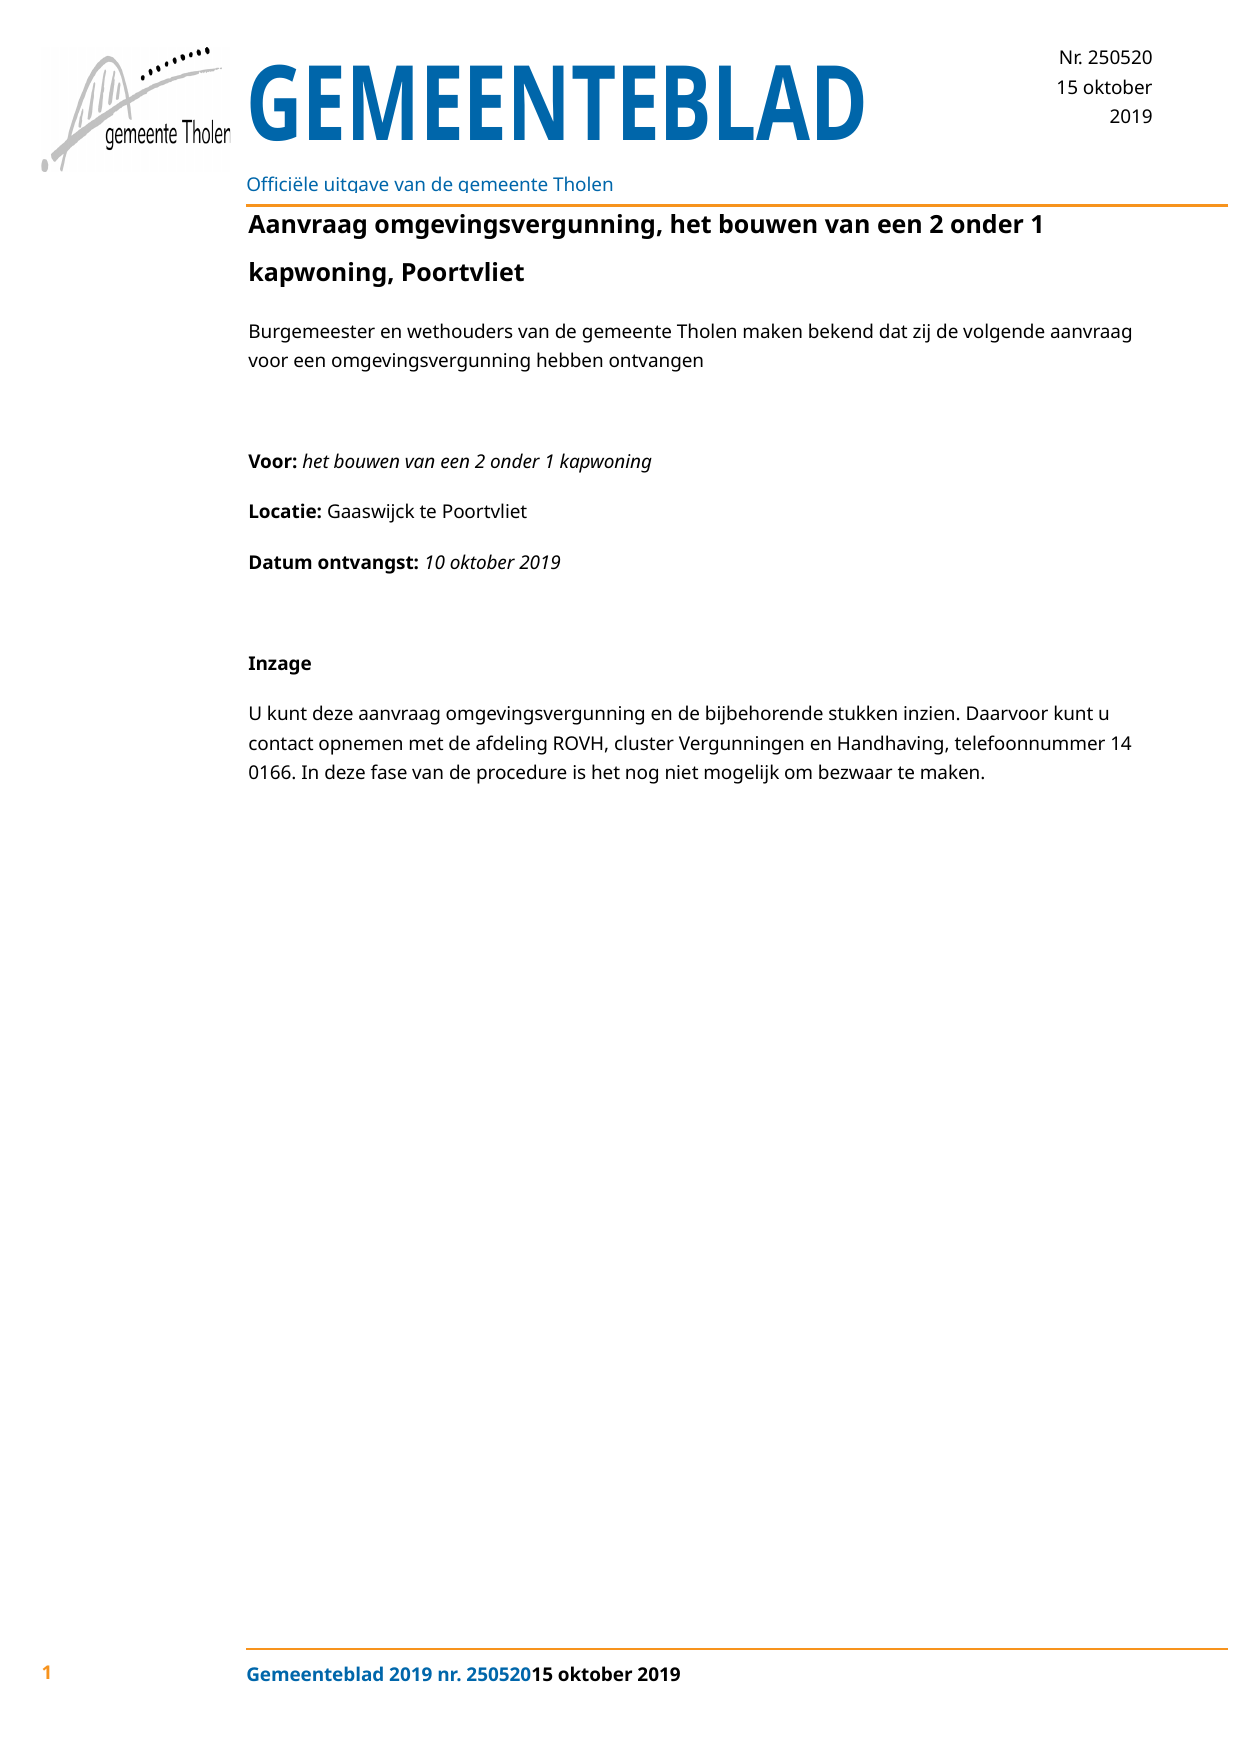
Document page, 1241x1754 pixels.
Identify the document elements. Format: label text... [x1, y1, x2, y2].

text Voor: het bouwen van een 2 onder 1 kapwoning [248, 448, 1152, 474]
picture [41, 47, 231, 172]
text Burgemeester en wethouders van de gemeente Tholen maken bekend dat zij de volgende aanvraag voor een omgevingsvergunning hebben ontvangen [248, 318, 1152, 373]
text U kunt deze aanvraag omgevingsvergunning en de bijbehorende stukken inzien. Daarvoor kunt u contact opnemen met de afdeling ROVH, cluster Vergunningen en Handhaving, telefoonnummer 14 0166. In deze fase van de procedure is het nog niet mogelijk om bezwaar te maken. [248, 700, 1152, 785]
text Locatie: Gaaswijck te Poortvliet [248, 499, 1152, 524]
text Datum ontvangst: 10 oktober 2019 [248, 549, 1152, 575]
text Inzage [248, 650, 1152, 676]
text Aanvraag omgevingsvergunning, het bouwen van een 2 onder 1 kapwoning, Poortvliet [248, 207, 1152, 288]
